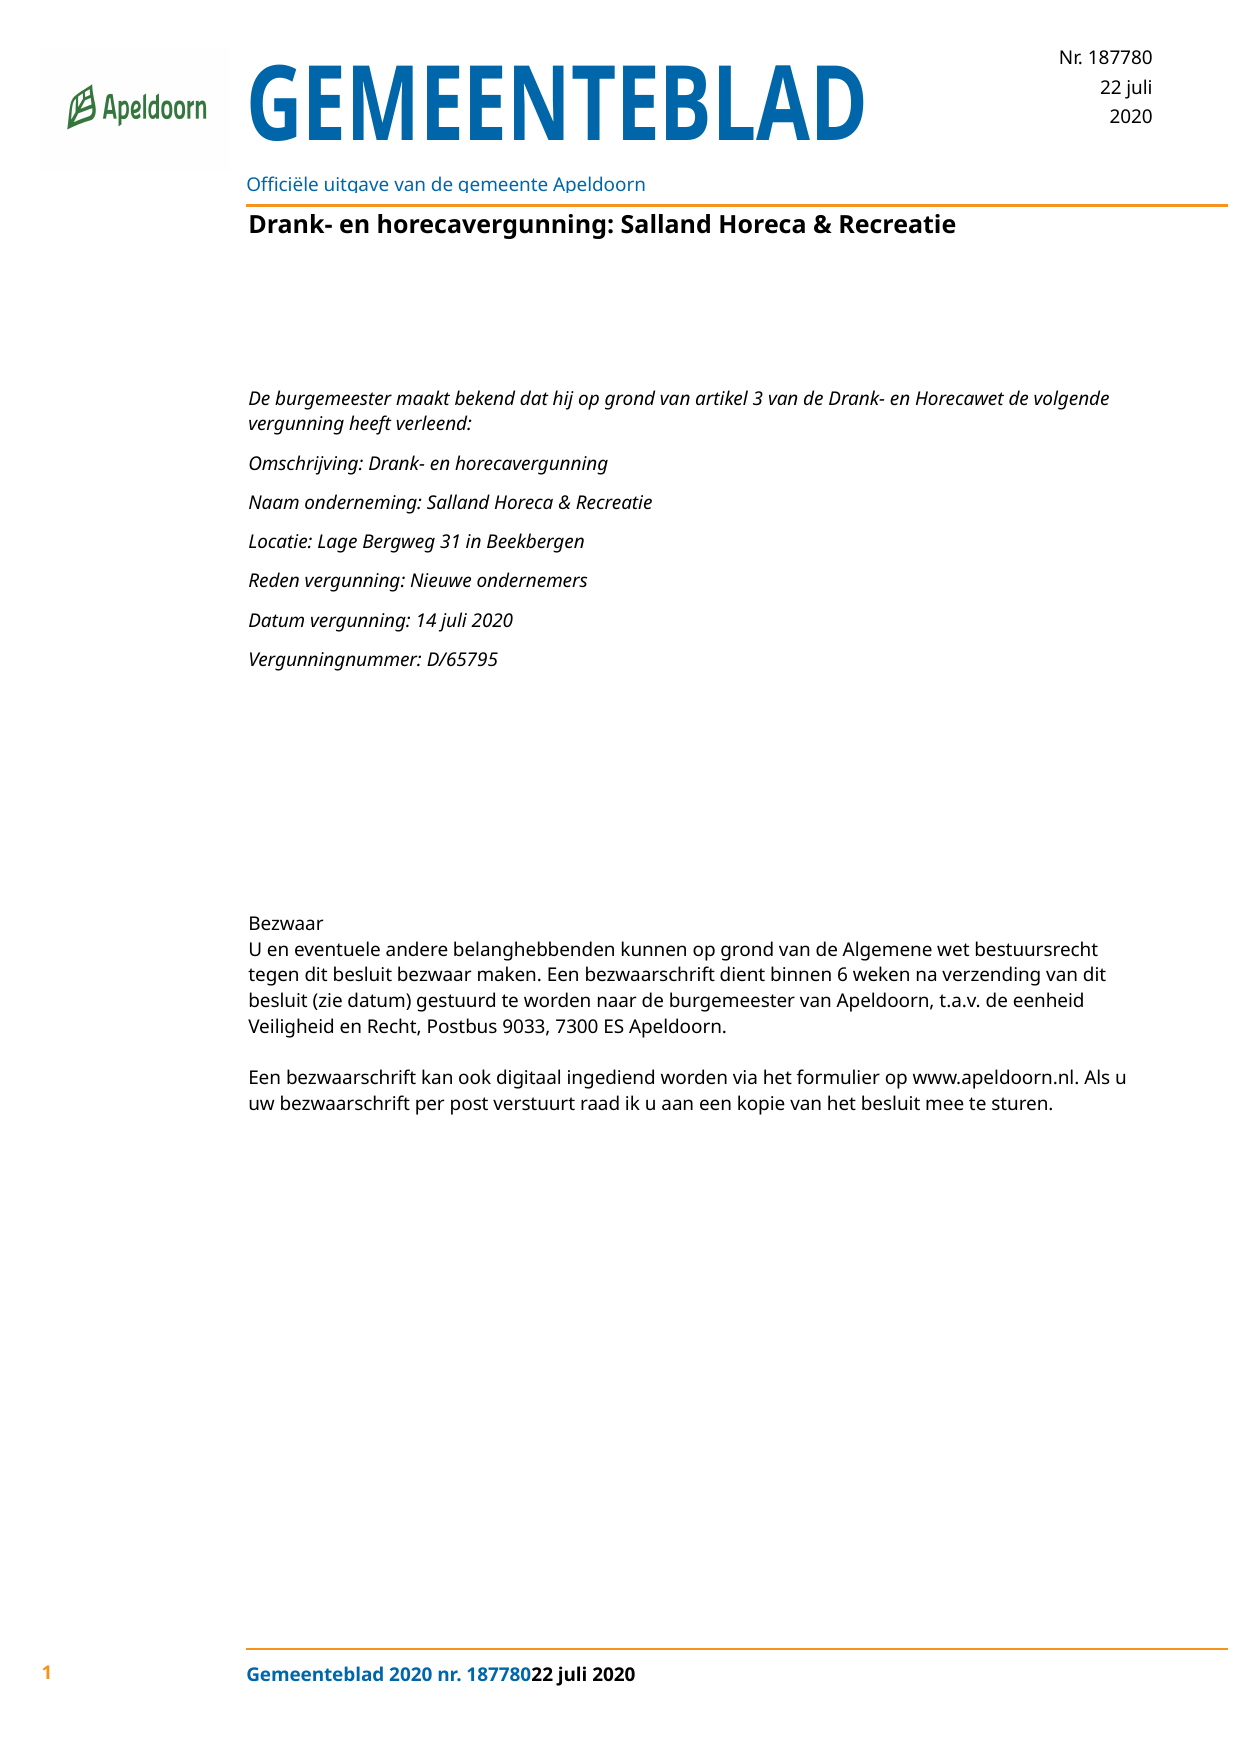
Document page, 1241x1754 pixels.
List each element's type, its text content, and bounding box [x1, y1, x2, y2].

text Bezwaar [248, 910, 1152, 936]
text De burgemeester maakt bekend dat hij op grond van artikel 3 van de Drank- en Horecawet de volgende vergunning heeft verleend: [248, 385, 1152, 436]
text Vergunningnummer: D/65795 [248, 646, 1152, 672]
picture [41, 47, 231, 172]
text Datum vergunning: 14 juli 2020 [248, 607, 1152, 632]
text U en eventuele andere belanghebbenden kunnen op grond van de Algemene wet bestuursrecht tegen dit besluit bezwaar maken. Een bezwaarschrift dient binnen 6 weken na verzending van dit besluit (zie datum) gestuurd te worden naar de burgemeester van Apeldoorn, t.a.v. de eenheid Veiligheid en Recht, Postbus 9033, 7300 ES Apeldoorn. [248, 936, 1152, 1039]
text Een bezwaarschrift kan ook digitaal ingediend worden via het formulier op www.apeldoorn.nl. Als u uw bezwaarschrift per post verstuurt raad ik u aan een kopie van het besluit mee te sturen. [248, 1064, 1152, 1116]
text Drank- en horecavergunning: Salland Horeca & Recreatie [248, 207, 1152, 241]
text Omschrijving: Drank- en horecavergunning [248, 450, 1152, 475]
text Naam onderneming: Salland Horeca & Recreatie [248, 489, 1152, 515]
text Reden vergunning: Nieuwe ondernemers [248, 567, 1152, 593]
text Locatie: Lage Bergweg 31 in Beekbergen [248, 528, 1152, 554]
